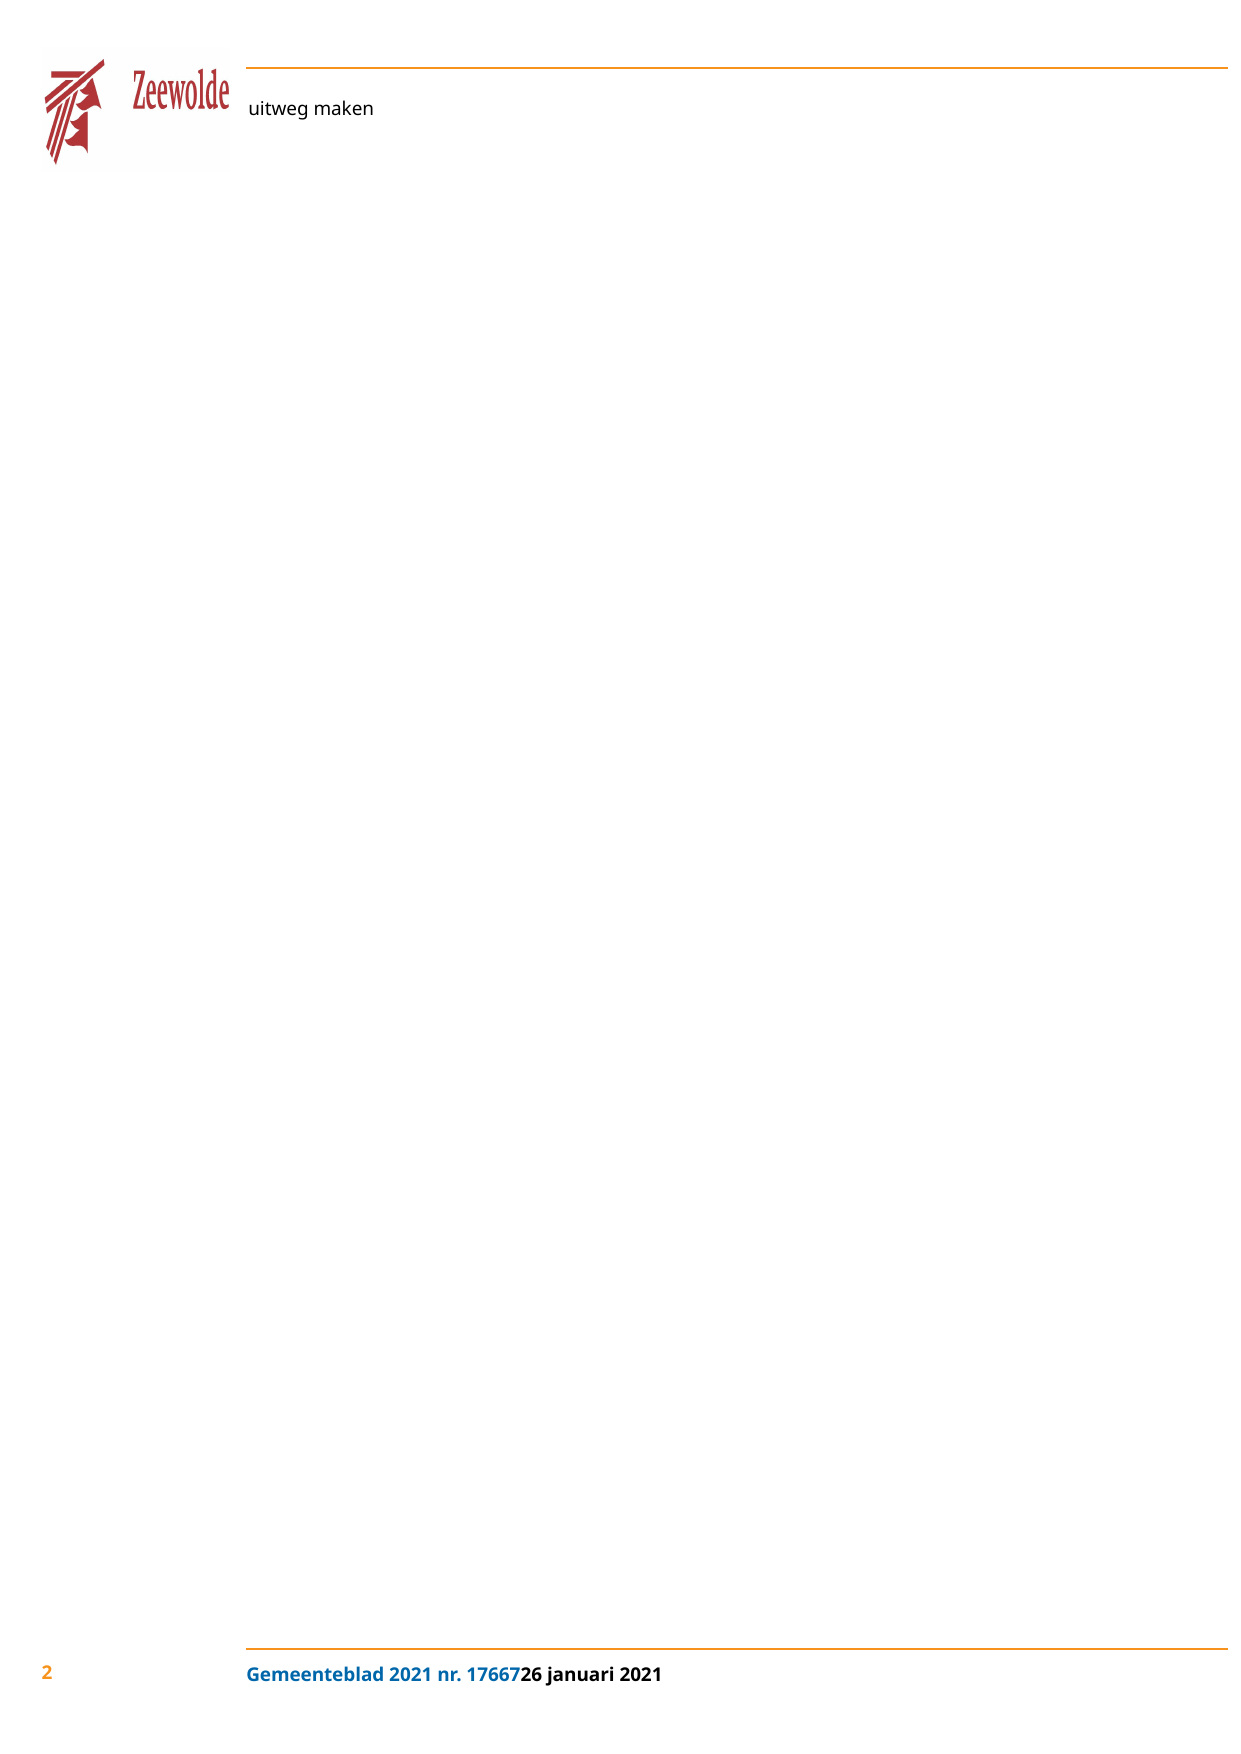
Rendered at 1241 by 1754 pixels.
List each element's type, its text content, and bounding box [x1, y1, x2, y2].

text uitweg maken [248, 95, 1152, 121]
picture [41, 47, 231, 172]
